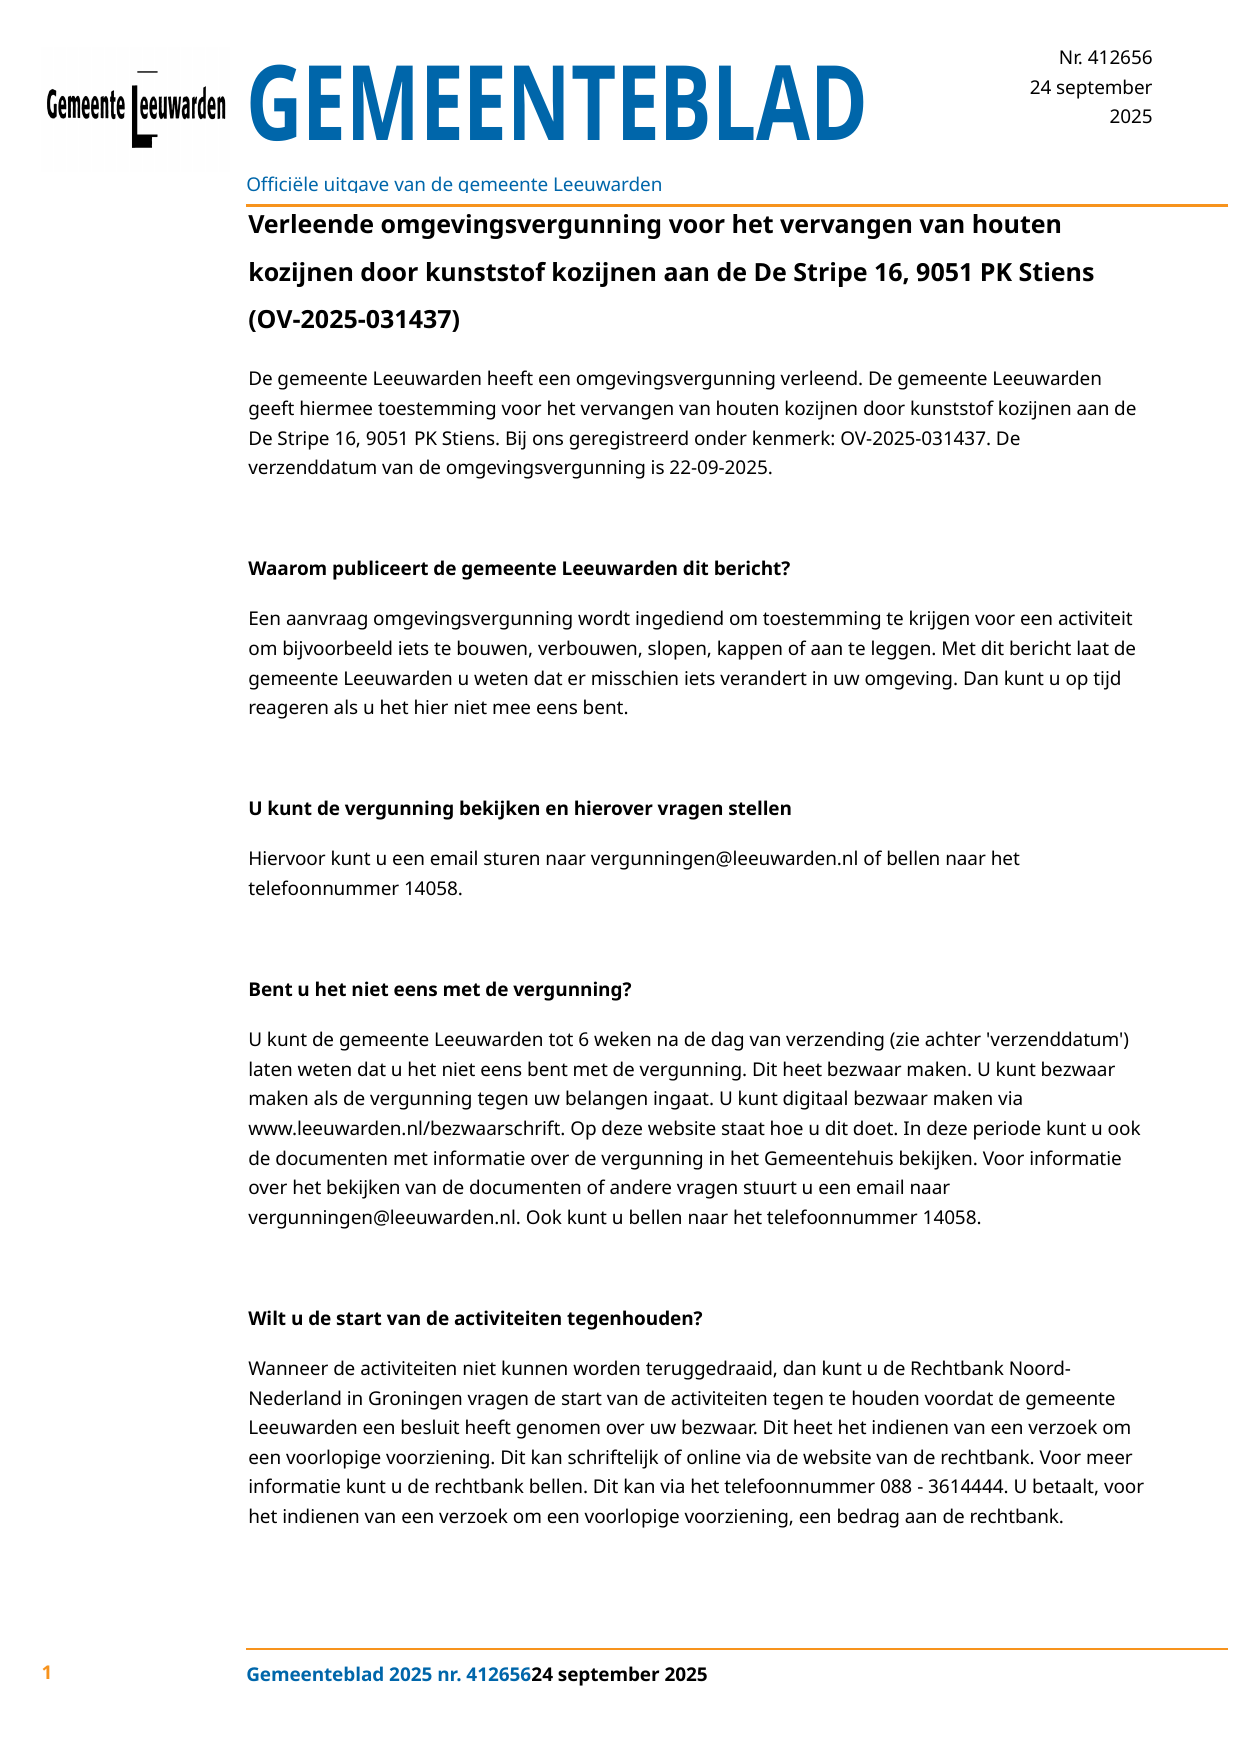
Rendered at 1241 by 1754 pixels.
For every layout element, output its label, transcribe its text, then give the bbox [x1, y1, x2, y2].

text Verleende omgevingsvergunning voor het vervangen van houten kozijnen door kunststof kozijnen aan de De Stripe 16, 9051 PK Stiens (OV-2025-031437) [248, 207, 1152, 336]
text Wanneer de activiteiten niet kunnen worden teruggedraaid, dan kunt u de Rechtbank Noord-Nederland in Groningen vragen de start van de activiteiten tegen te houden voordat de gemeente Leeuwarden een besluit heeft genomen over uw bezwaar. Dit heet het indienen van een verzoek om een voorlopige voorziening. Dit kan schriftelijk of online via de website van de rechtbank. Voor meer informatie kunt u de rechtbank bellen. Dit kan via het telefoonnummer 088 - 3614444. U betaalt, voor het indienen van een verzoek om een voorlopige voorziening, een bedrag aan de rechtbank. [248, 1355, 1152, 1529]
text U kunt de vergunning bekijken en hierover vragen stellen [248, 795, 1152, 821]
text Wilt u de start van de activiteiten tegenhouden? [248, 1305, 1152, 1330]
text Waarom publiceert de gemeente Leeuwarden dit bericht? [248, 555, 1152, 581]
text Een aanvraag omgevingsvergunning wordt ingediend om toestemming te krijgen voor een activiteit om bijvoorbeeld iets te bouwen, verbouwen, slopen, kappen of aan te leggen. Met dit bericht laat de gemeente Leeuwarden u weten dat er misschien iets verandert in uw omgeving. Dan kunt u op tijd reageren als u het hier niet mee eens bent. [248, 606, 1152, 720]
text U kunt de gemeente Leeuwarden tot 6 weken na de dag van verzending (zie achter 'verzenddatum') laten weten dat u het niet eens bent met de vergunning. Dit heet bezwaar maken. U kunt bezwaar maken als de vergunning tegen uw belangen ingaat. U kunt digitaal bezwaar maken via www.leeuwarden.nl/bezwaarschrift. Op deze website staat hoe u dit doet. In deze periode kunt u ook de documenten met informatie over de vergunning in het Gemeentehuis bekijken. Voor informatie over het bekijken van de documenten of andere vragen stuurt u een email naar vergunningen@leeuwarden.nl. Ook kunt u bellen naar het telefoonnummer 14058. [248, 1026, 1152, 1229]
text Bent u het niet eens met de vergunning? [248, 976, 1152, 1002]
text De gemeente Leeuwarden heeft een omgevingsvergunning verleend. De gemeente Leeuwarden geeft hiermee toestemming voor het vervangen van houten kozijnen door kunststof kozijnen aan de De Stripe 16, 9051 PK Stiens. Bij ons geregistreerd onder kenmerk: OV-2025-031437. De verzenddatum van de omgevingsvergunning is 22-09-2025. [248, 366, 1152, 480]
picture [41, 47, 231, 172]
text Hiervoor kunt u een email sturen naar vergunningen@leeuwarden.nl of bellen naar het telefoonnummer 14058. [248, 846, 1152, 901]
